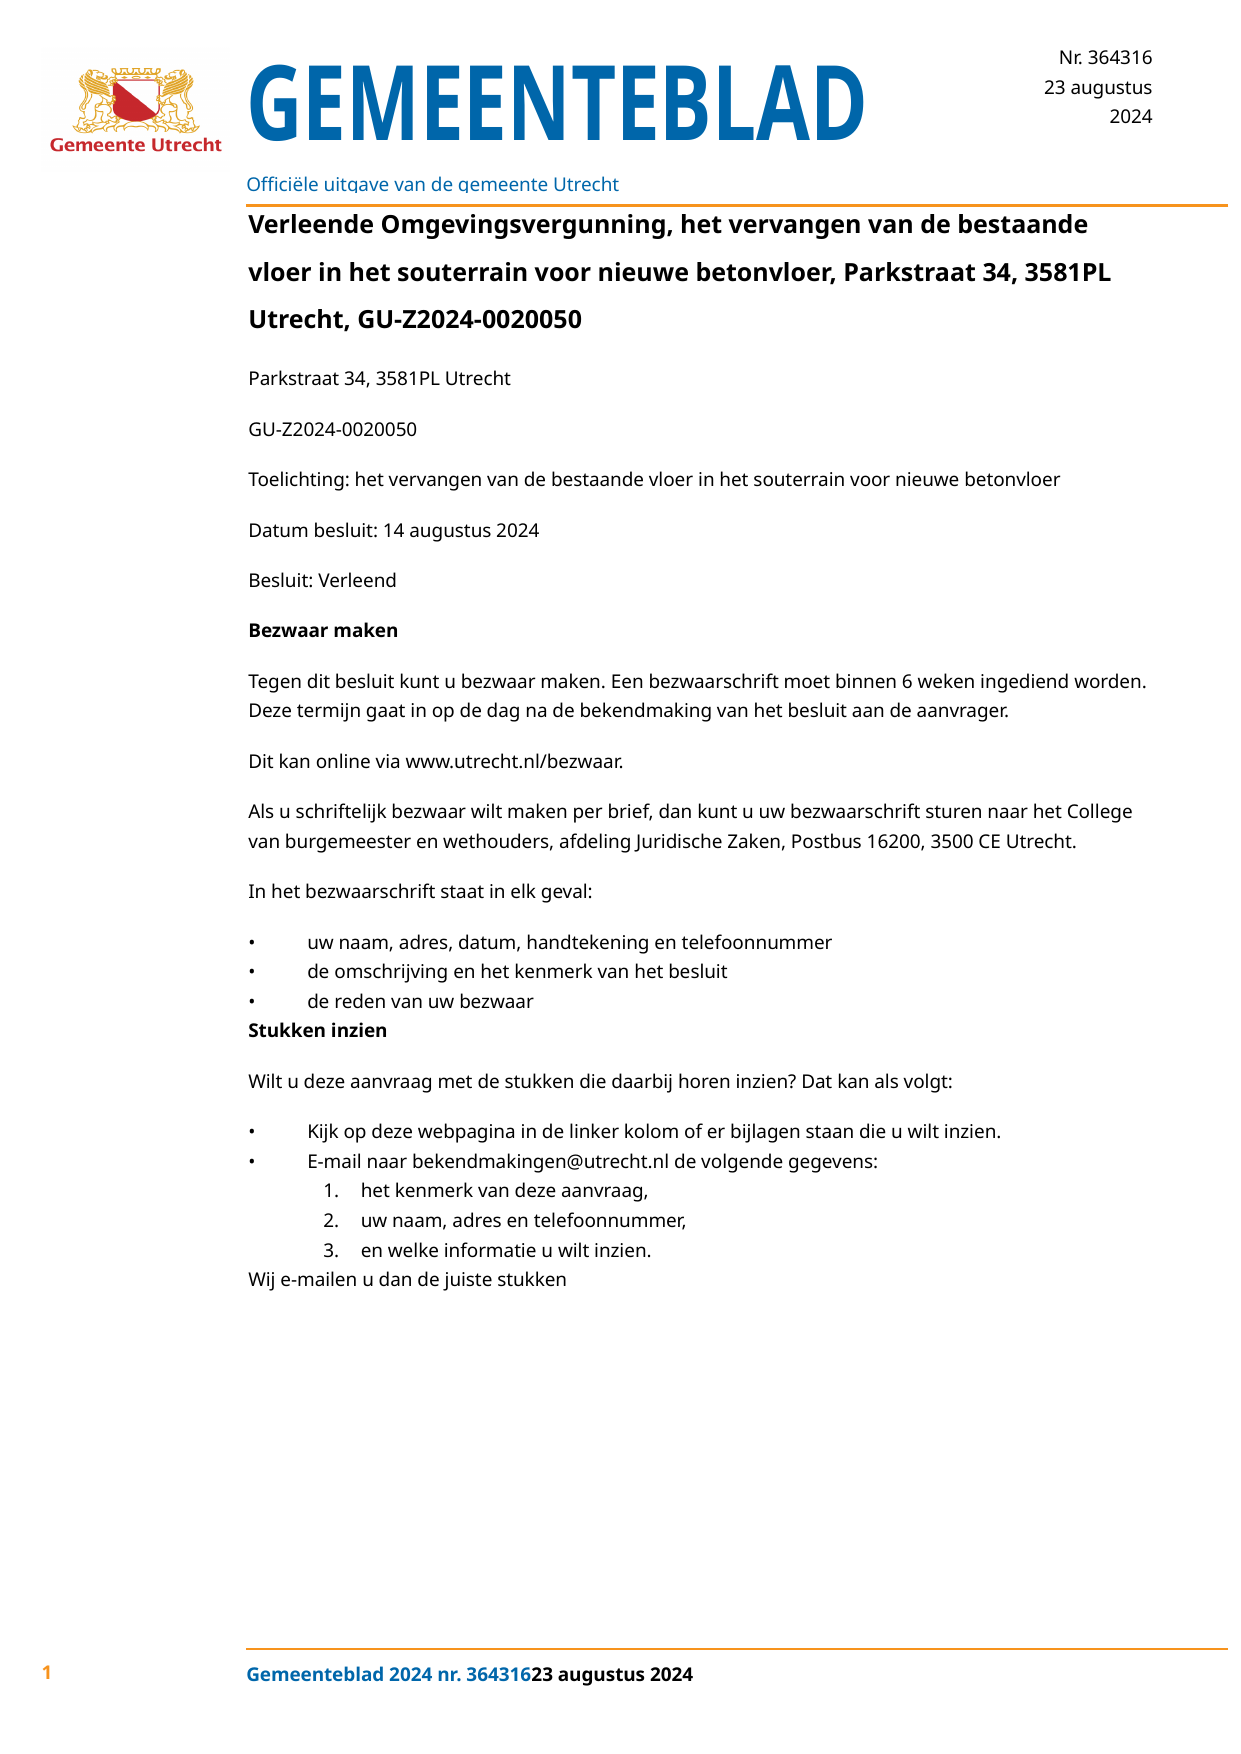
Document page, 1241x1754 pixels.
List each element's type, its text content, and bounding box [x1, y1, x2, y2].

list Kijk op deze webpagina in de linker kolom of er bijlagen staan die u wilt inzien. [248, 1118, 1152, 1144]
list en welke informatie u wilt inzien. [323, 1237, 1152, 1262]
picture [41, 47, 231, 172]
text GU-Z2024-0020050 [248, 416, 1152, 442]
list uw naam, adres, datum, handtekening en telefoonnummer [248, 929, 1152, 954]
text Parkstraat 34, 3581PL Utrecht [248, 366, 1152, 391]
list E-mail naar bekendmakingen@utrecht.nl de volgende gegevens: [248, 1148, 1152, 1174]
list de omschrijving en het kenmerk van het besluit [248, 958, 1152, 984]
text Stukken inzien [248, 1018, 1152, 1043]
text Tegen dit besluit kunt u bezwaar maken. Een bezwaarschrift moet binnen 6 weken ingediend worden. Deze termijn gaat in op de dag na de bekendmaking van het besluit aan de aanvrager. [248, 668, 1152, 723]
text Besluit: Verleend [248, 567, 1152, 593]
text Datum besluit: 14 augustus 2024 [248, 517, 1152, 542]
list het kenmerk van deze aanvraag, [323, 1178, 1152, 1203]
text Bezwaar maken [248, 618, 1152, 643]
text Dit kan online via www.utrecht.nl/bezwaar. [248, 748, 1152, 774]
text Wij e-mailen u dan de juiste stukken [248, 1266, 1152, 1292]
text Wilt u deze aanvraag met de stukken die daarbij horen inzien? Dat kan als volgt: [248, 1068, 1152, 1094]
text Als u schriftelijk bezwaar wilt maken per brief, dan kunt u uw bezwaarschrift sturen naar het College van burgemeester en wethouders, afdeling Juridische Zaken, Postbus 16200, 3500 CE Utrecht. [248, 798, 1152, 854]
list uw naam, adres en telefoonnummer, [323, 1207, 1152, 1233]
text Verleende Omgevingsvergunning, het vervangen van de bestaande vloer in het souterrain voor nieuwe betonvloer, Parkstraat 34, 3581PL Utrecht, GU-Z2024-0020050 [248, 207, 1152, 336]
text Toelichting: het vervangen van de bestaande vloer in het souterrain voor nieuwe betonvloer [248, 466, 1152, 492]
text In het bezwaarschrift staat in elk geval: [248, 878, 1152, 904]
list de reden van uw bezwaar [248, 988, 1152, 1014]
